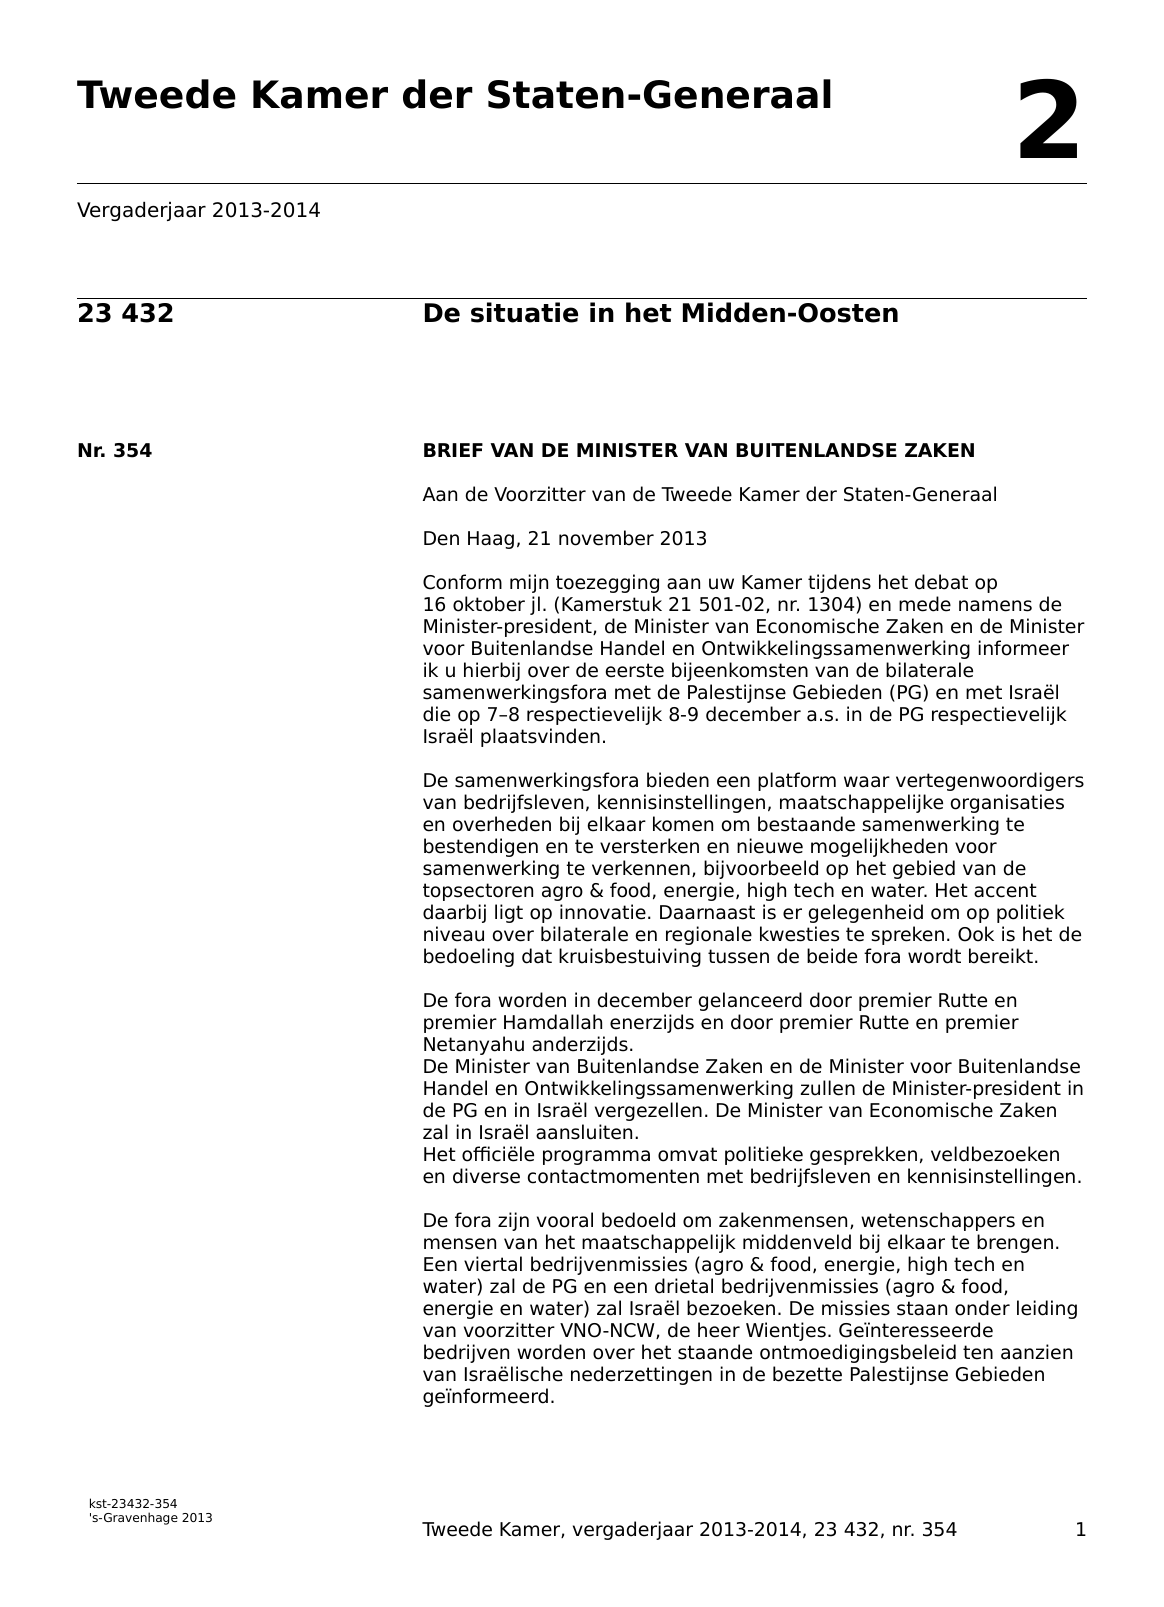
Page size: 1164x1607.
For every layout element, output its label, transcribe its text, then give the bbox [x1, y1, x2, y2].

table_cell Vergaderjaar 2013-2014 [77, 184, 1087, 298]
subtitle 23 432 De situatie in het Midden-Oosten [77, 299, 1087, 329]
table_header Tweede Kamer der Staten-Generaal [77, 59, 886, 183]
text De fora zijn vooral bedoeld om zakenmensen, wetenschappers en mensen van het maatschappelijk middenveld bij elkaar te brengen. Een viertal bedrijvenmissies (agro & food, energie, high tech en water) zal de PG en een drietal bedrijvenmissies (agro & food, energie en water) zal Israël bezoeken. De missies staan onder leiding van voorzitter VNO-NCW, de heer Wientjes. Geïnteresseerde bedrijven worden over het staande ontmoedigingsbeleid ten aanzien van Israëlische nederzettingen in de bezette Palestijnse Gebieden geïnformeerd. [422, 1210, 1087, 1408]
text kst-23432-354 [88, 1497, 323, 1511]
subtitle Nr. 354 BRIEF VAN DE MINISTER VAN BUITENLANDSE ZAKEN [77, 440, 1087, 462]
text 's-Gravenhage 2013 [88, 1511, 323, 1525]
text De samenwerkingsfora bieden een platform waar vertegenwoordigers van bedrijfsleven, kennisinstellingen, maatschappelijke organisaties en overheden bij elkaar komen om bestaande samenwerking te bestendigen en te versterken en nieuwe mogelijkheden voor samenwerking te verkennen, bijvoorbeeld op het gebied van de topsectoren agro & food, energie, high tech en water. Het accent daarbij ligt op innovatie. Daarnaast is er gelegenheid om op politiek niveau over bilaterale en regionale kwesties te spreken. Ook is het de bedoeling dat kruisbestuiving tussen de beide fora wordt bereikt. [422, 770, 1087, 968]
text Conform mijn toezegging aan uw Kamer tijdens het debat op 16 oktober jl. (Kamerstuk 21 501-02, nr. 1304) en mede namens de Minister-president, de Minister van Economische Zaken en de Minister voor Buitenlandse Handel en Ontwikkelingssamenwerking informeer ik u hierbij over de eerste bijeenkomsten van de bilaterale samenwerkingsfora met de Palestijnse Gebieden (PG) en met Israël die op 7–8 respectievelijk 8-9 december a.s. in de PG respectievelijk Israël plaatsvinden. [422, 572, 1087, 748]
text Den Haag, 21 november 2013 [422, 528, 1087, 550]
table_header 2 [886, 59, 1087, 183]
text De Minister van Buitenlandse Zaken en de Minister voor Buitenlandse Handel en Ontwikkelingssamenwerking zullen de Minister-president in de PG en in Israël vergezellen. De Minister van Economische Zaken zal in Israël aansluiten. [422, 1056, 1087, 1144]
text Het officiële programma omvat politieke gesprekken, veldbezoeken en diverse contactmomenten met bedrijfsleven en kennisinstellingen. [422, 1144, 1087, 1188]
text De fora worden in december gelanceerd door premier Rutte en premier Hamdallah enerzijds en door premier Rutte en premier Netanyahu anderzijds. [422, 990, 1087, 1056]
text Aan de Voorzitter van de Tweede Kamer der Staten-Generaal [422, 484, 1087, 506]
